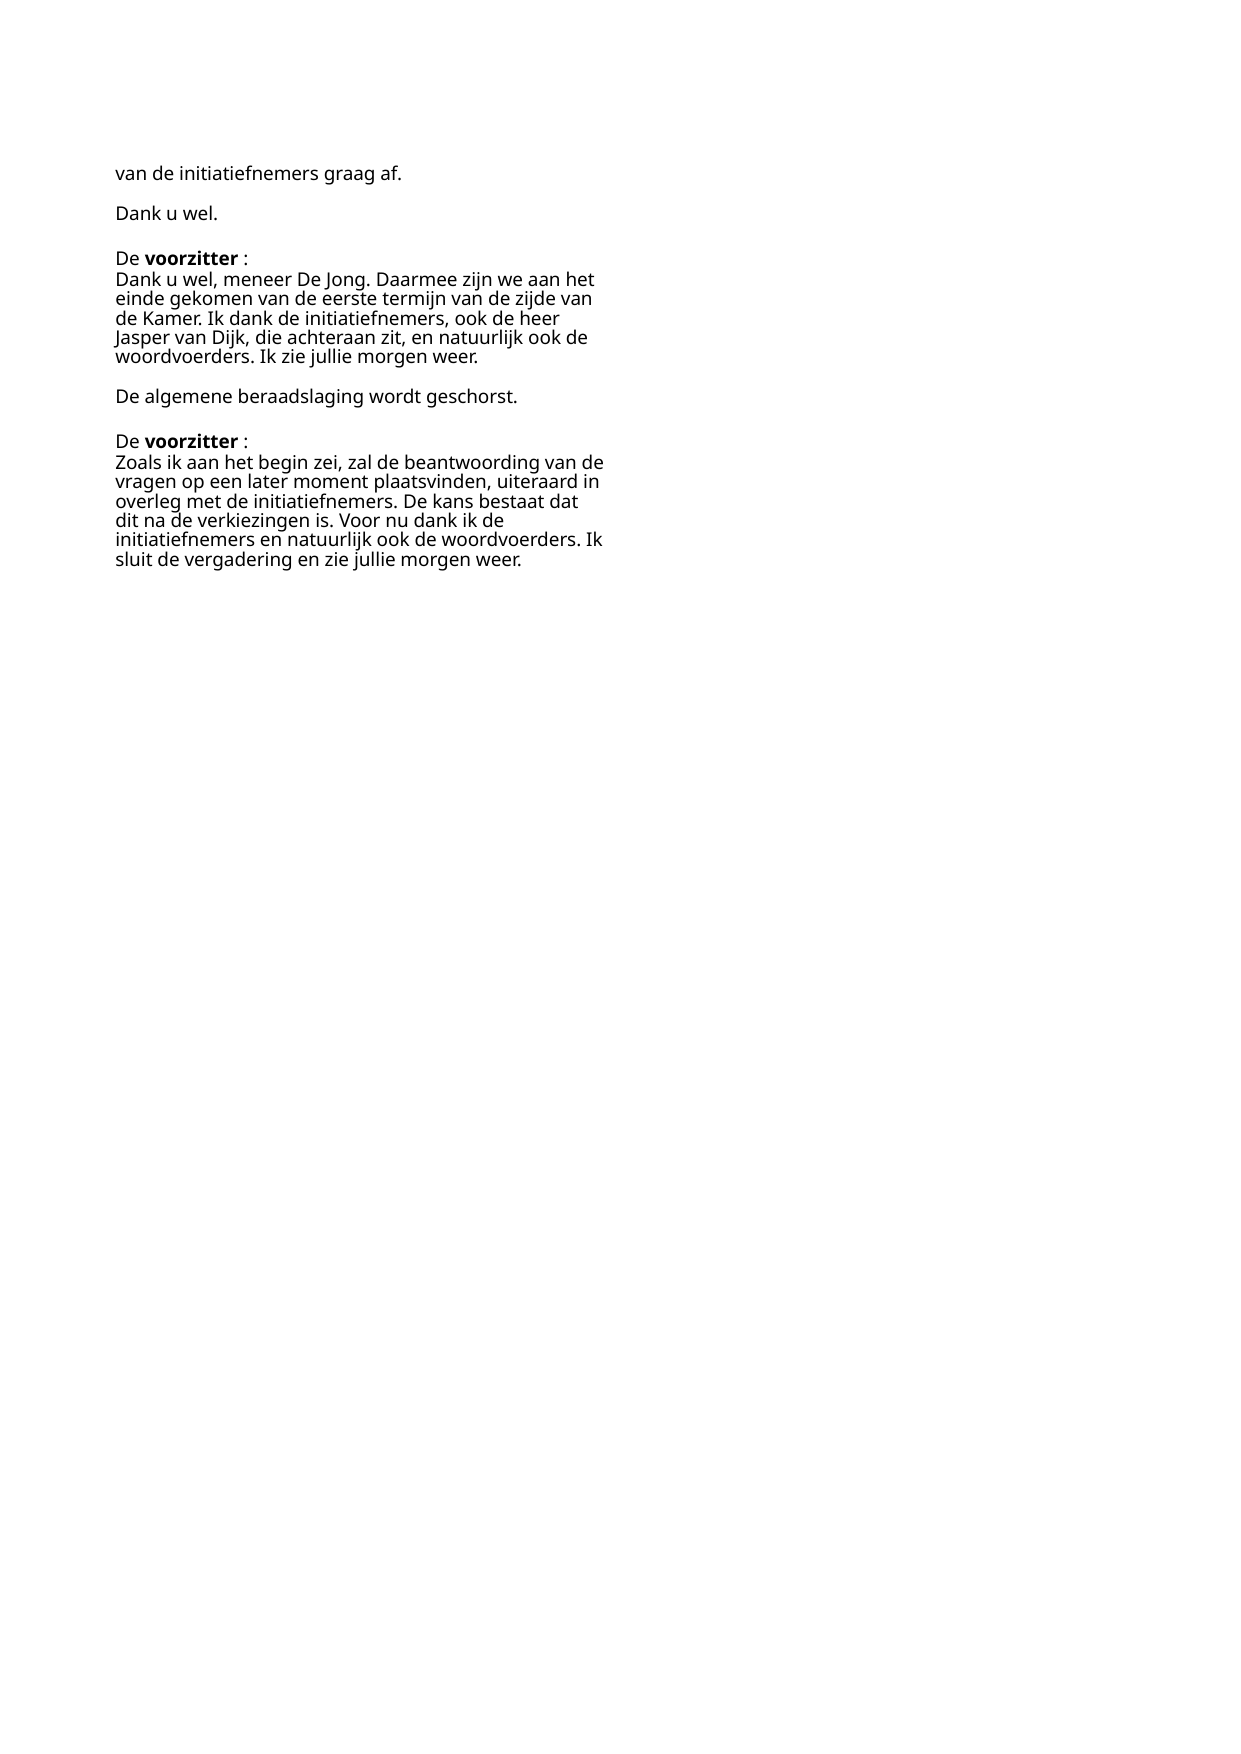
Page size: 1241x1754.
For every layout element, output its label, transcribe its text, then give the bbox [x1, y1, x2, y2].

text Dank u wel, meneer De Jong. Daarmee zijn we aan het einde gekomen van de eerste termijn van de zijde van de Kamer. Ik dank de initiatiefnemers, ook de heer Jasper van Dijk, die achteraan zit, en natuurlijk ook de woordvoerders. Ik zie jullie morgen weer. [115, 271, 605, 367]
text De voorzitter : [115, 428, 605, 454]
text De voorzitter : [115, 245, 605, 271]
text van de initiatiefnemers graag af. [115, 165, 605, 184]
text Dank u wel. [115, 205, 605, 224]
text De algemene beraadslaging wordt geschorst. [115, 388, 605, 408]
text Zoals ik aan het begin zei, zal de beantwoording van de vragen op een later moment plaatsvinden, uiteraard in overleg met de initiatiefnemers. De kans bestaat dat dit na de verkiezingen is. Voor nu dank ik de initiatiefnemers en natuurlijk ook de woordvoerders. Ik sluit de vergadering en zie jullie morgen weer. [115, 454, 605, 570]
